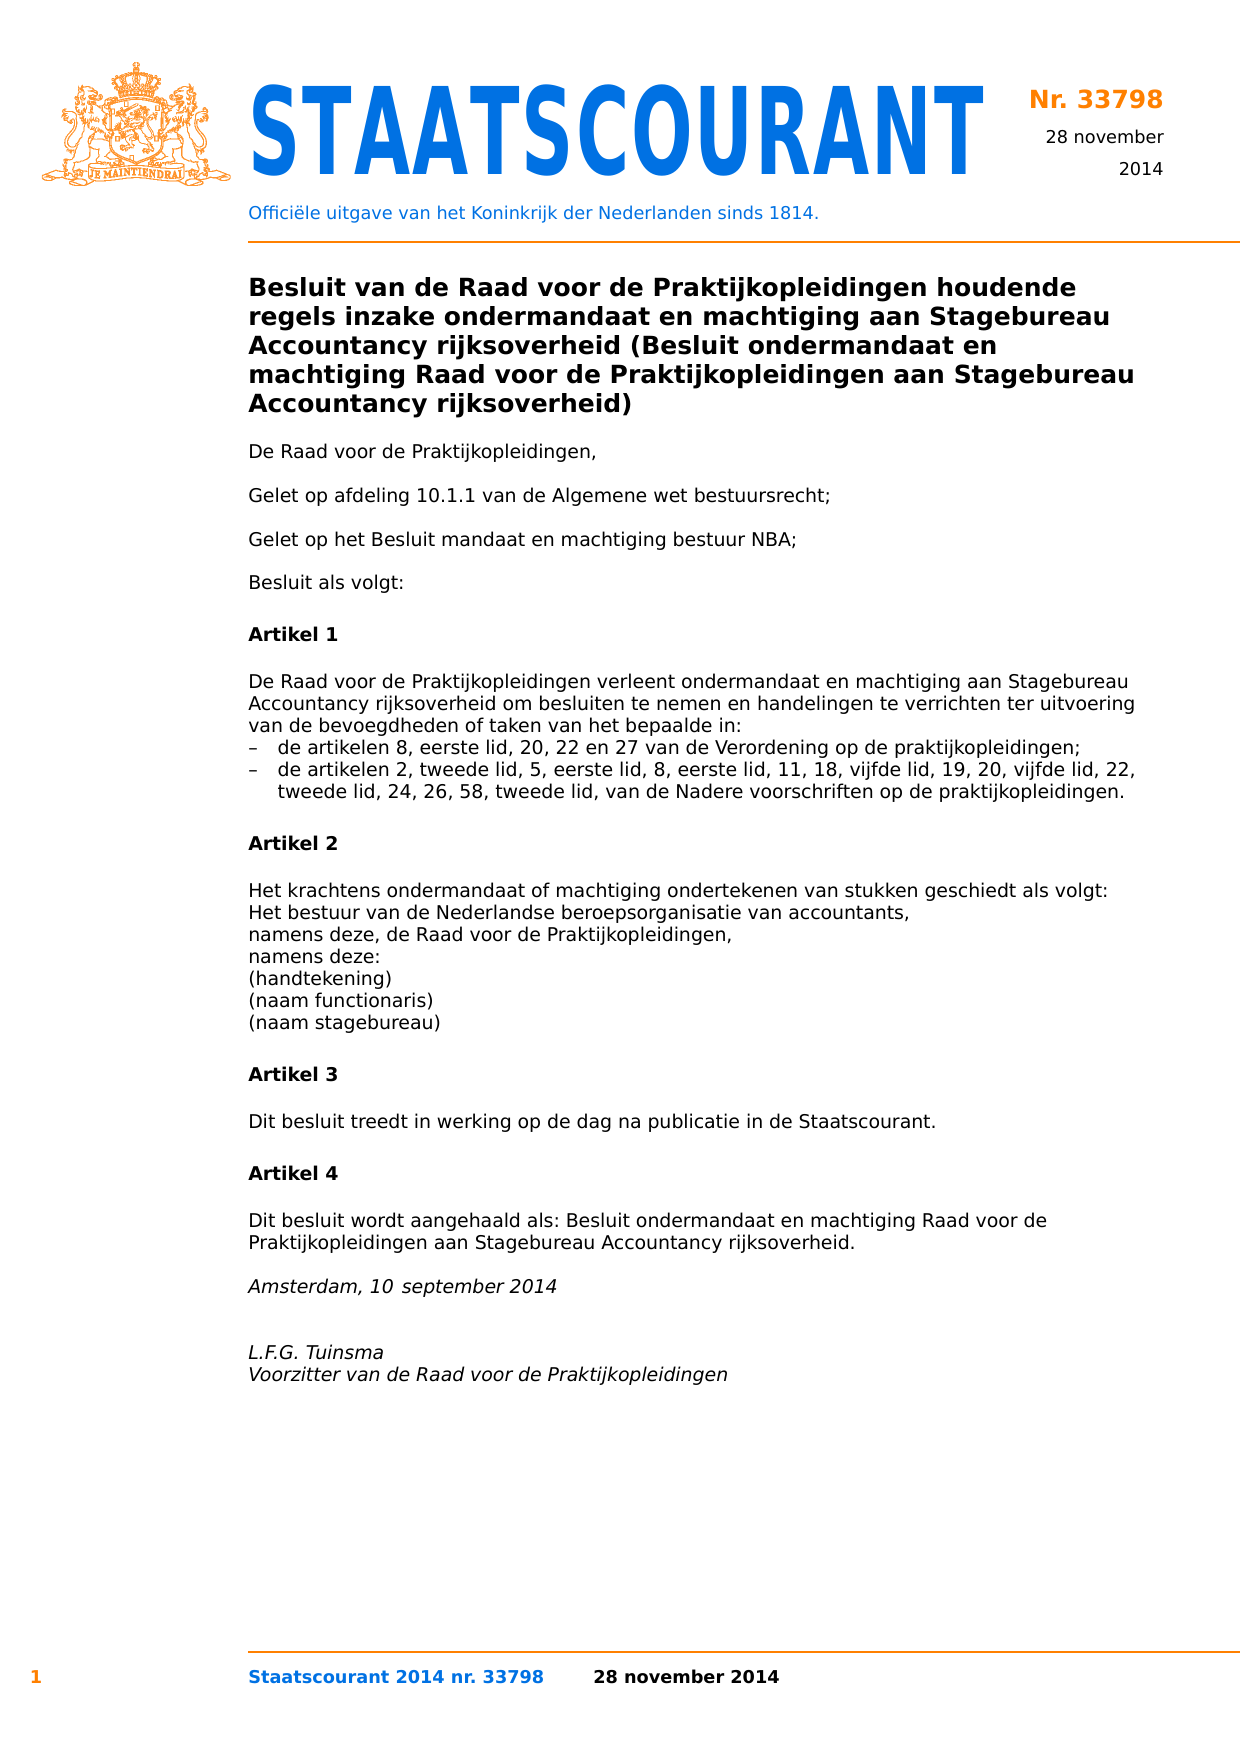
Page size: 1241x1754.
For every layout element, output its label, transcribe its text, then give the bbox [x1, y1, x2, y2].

text Dit besluit treedt in werking op de dag na publicatie in de Staatscourant. [248, 1111, 1163, 1133]
text – de artikelen 2, tweede lid, 5, eerste lid, 8, eerste lid, 11, 18, vijfde lid, 19, 20, vijfde lid, 22, tweede lid, 24, 26, 58, tweede lid, van de Nadere voorschriften op de praktijkopleidingen. [248, 759, 1163, 803]
text De Raad voor de Praktijkopleidingen, [248, 441, 1163, 463]
table_cell Officiële uitgave van het Koninkrijk der Nederlanden sinds 1814. [248, 203, 1240, 241]
table_header [25, 62, 248, 241]
text De Raad voor de Praktijkopleidingen verleent ondermandaat en machtiging aan Stagebureau Accountancy rijksoverheid om besluiten te nemen en handelingen te verrichten ter uitvoering van de bevoegdheden of taken van het bepaalde in: [248, 671, 1163, 737]
text (naam functionaris) [248, 990, 1163, 1012]
text namens deze: [248, 946, 1163, 968]
subtitle Artikel 4 [248, 1163, 1163, 1185]
table_cell 28 november [998, 121, 1240, 153]
subtitle Artikel 1 [248, 624, 1163, 646]
text (handtekening) [248, 968, 1163, 990]
text – de artikelen 8, eerste lid, 20, 22 en 27 van de Verordening op de praktijkopleidingen; [248, 737, 1163, 759]
text Gelet op het Besluit mandaat en machtiging bestuur NBA; [248, 528, 1163, 550]
table_header STAATSCOURANT [248, 62, 998, 203]
text Het krachtens ondermandaat of machtiging ondertekenen van stukken geschiedt als volgt: [248, 880, 1163, 902]
subtitle Artikel 3 [248, 1064, 1163, 1086]
text namens deze, de Raad voor de Praktijkopleidingen, [248, 924, 1163, 946]
picture [41, 62, 231, 186]
subtitle Besluit van de Raad voor de Praktijkopleidingen houdende regels inzake ondermandaat en machtiging aan Stagebureau Accountancy rijksoverheid (Besluit ondermandaat en machtiging Raad voor de Praktijkopleidingen aan Stagebureau Accountancy rijksoverheid) [248, 273, 1163, 419]
subtitle Artikel 2 [248, 833, 1163, 855]
table_cell 2014 [998, 153, 1240, 203]
text Amsterdam, 10 september 2014 [248, 1276, 1163, 1298]
text Gelet op afdeling 10.1.1 van de Algemene wet bestuursrecht; [248, 484, 1163, 507]
text Besluit als volgt: [248, 572, 1163, 594]
text L.F.G. Tuinsma Voorzitter van de Raad voor de Praktijkopleidingen [248, 1319, 1163, 1386]
text (naam stagebureau) [248, 1012, 1163, 1034]
text Het bestuur van de Nederlandse beroepsorganisatie van accountants, [248, 902, 1163, 924]
text Dit besluit wordt aangehaald als: Besluit ondermandaat en machtiging Raad voor de Praktijkopleidingen aan Stagebureau Accountancy rijksoverheid. [248, 1210, 1163, 1254]
table_header Nr. 33798 [998, 62, 1240, 121]
